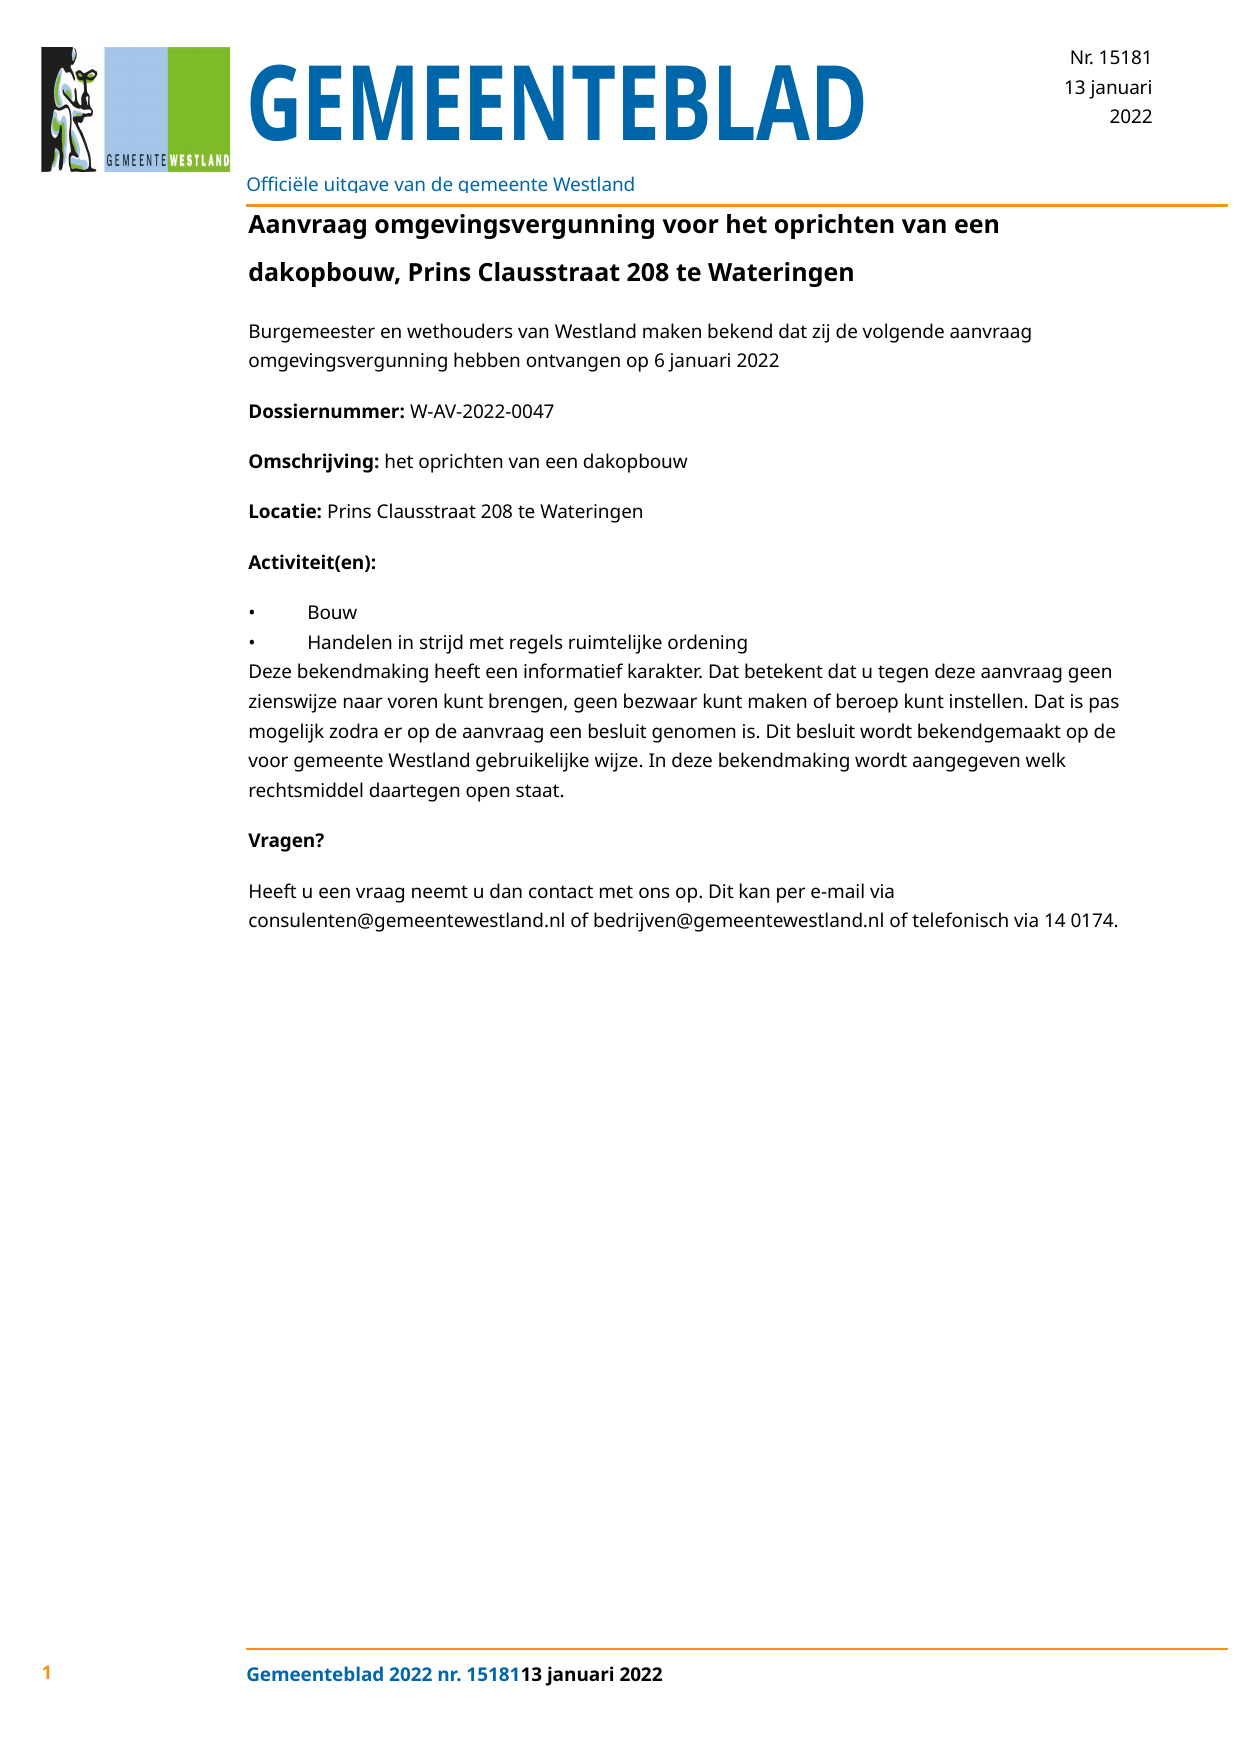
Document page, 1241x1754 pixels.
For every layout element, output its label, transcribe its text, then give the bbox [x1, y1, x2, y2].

text Omschrijving: het oprichten van een dakopbouw [248, 448, 1152, 474]
text Burgemeester en wethouders van Westland maken bekend dat zij de volgende aanvraag omgevingsvergunning hebben ontvangen op 6 januari 2022 [248, 318, 1152, 373]
list Bouw [248, 599, 1152, 625]
text Heeft u een vraag neemt u dan contact met ons op. Dit kan per e-mail via consulenten@gemeentewestland.nl of bedrijven@gemeentewestland.nl of telefonisch via 14 0174. [248, 878, 1152, 933]
text Dossiernummer: W-AV-2022-0047 [248, 398, 1152, 424]
text Aanvraag omgevingsvergunning voor het oprichten van een dakopbouw, Prins Clausstraat 208 te Wateringen [248, 207, 1152, 288]
text Vragen? [248, 827, 1152, 853]
text Deze bekendmaking heeft een informatief karakter. Dat betekent dat u tegen deze aanvraag geen zienswijze naar voren kunt brengen, geen bezwaar kunt maken of beroep kunt instellen. Dat is pas mogelijk zodra er op de aanvraag een besluit genomen is. Dit besluit wordt bekendgemaakt op de voor gemeente Westland gebruikelijke wijze. In deze bekendmaking wordt aangegeven welk rechtsmiddel daartegen open staat. [248, 659, 1152, 803]
text Locatie: Prins Clausstraat 208 te Wateringen [248, 499, 1152, 524]
picture [41, 47, 231, 172]
text Activiteit(en): [248, 549, 1152, 575]
list Handelen in strijd met regels ruimtelijke ordening [248, 629, 1152, 655]
